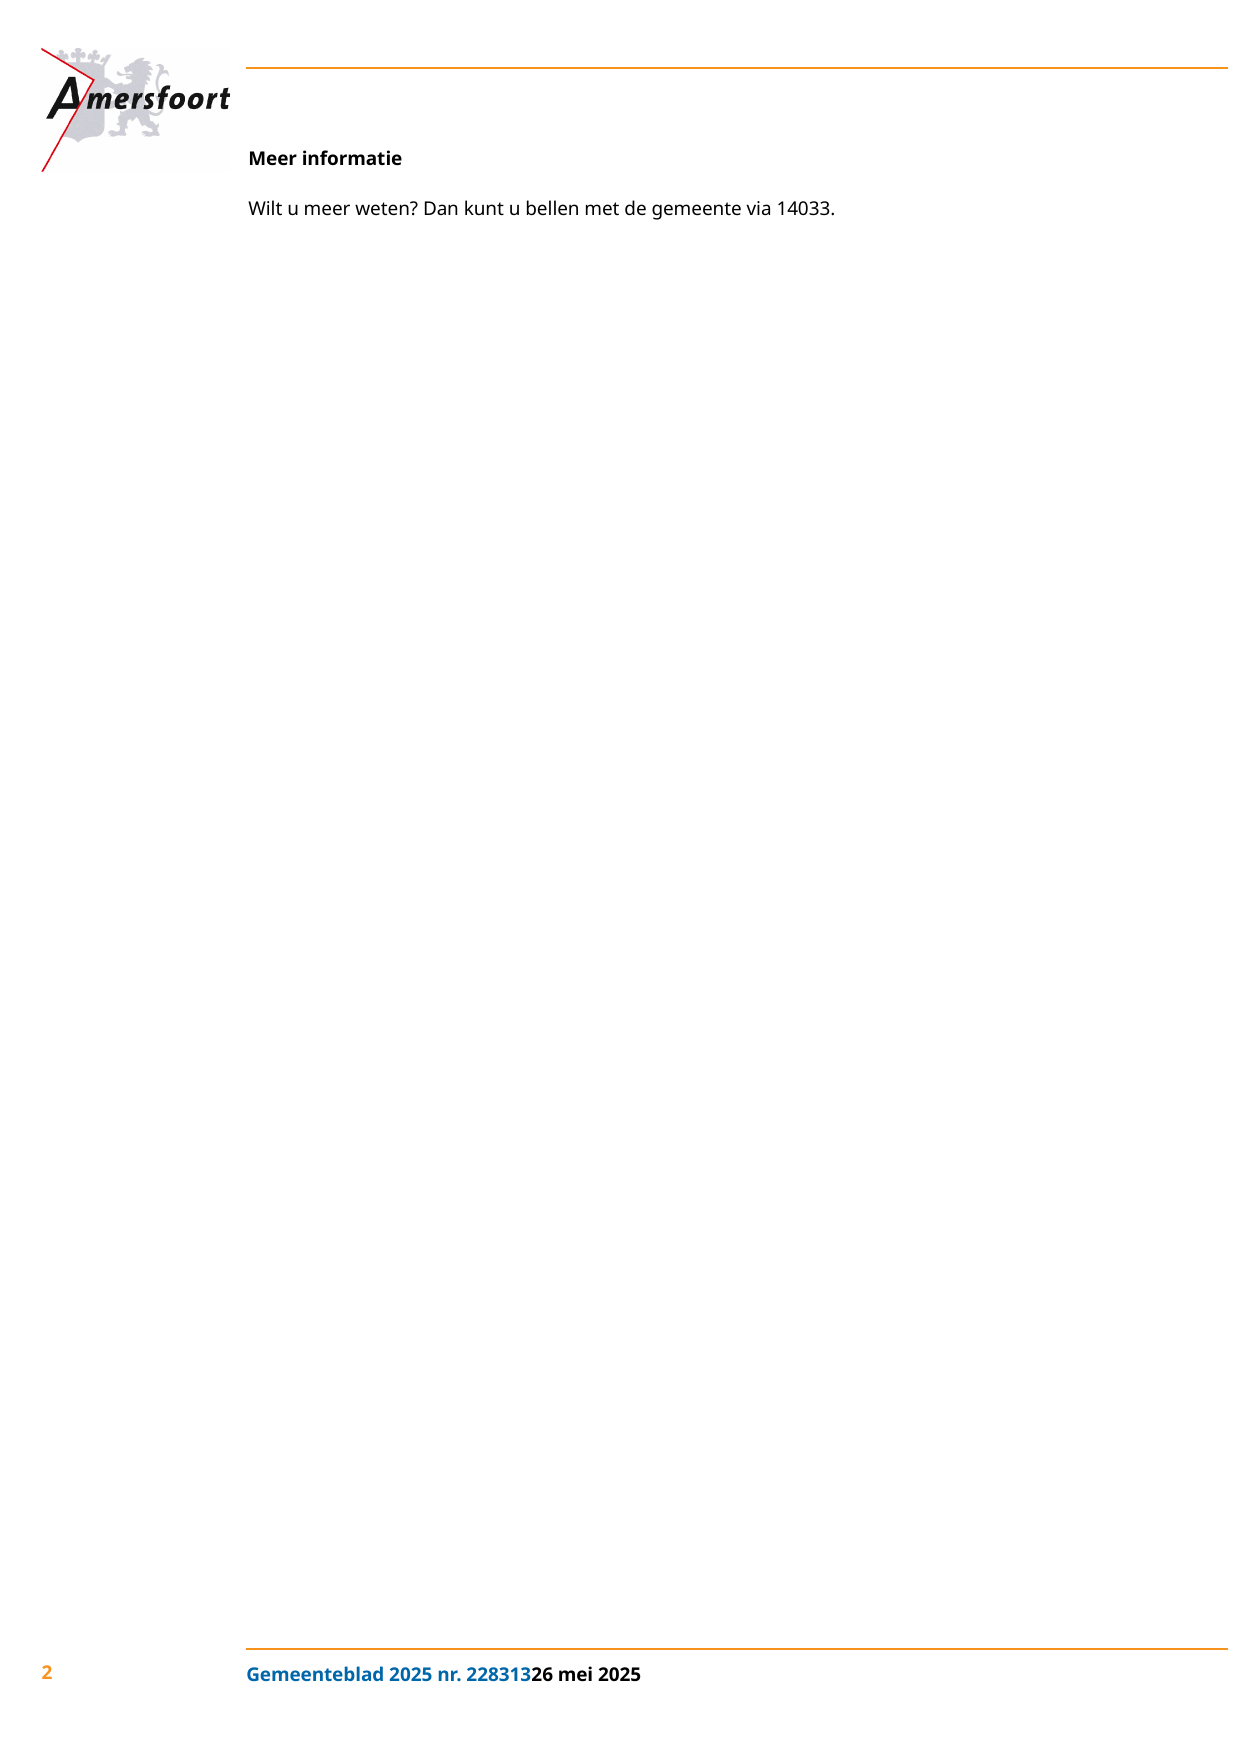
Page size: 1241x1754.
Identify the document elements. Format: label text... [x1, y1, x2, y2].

text Meer informatie [248, 145, 1152, 171]
text Wilt u meer weten? Dan kunt u bellen met de gemeente via 14033. [248, 196, 1152, 221]
picture [41, 47, 231, 172]
